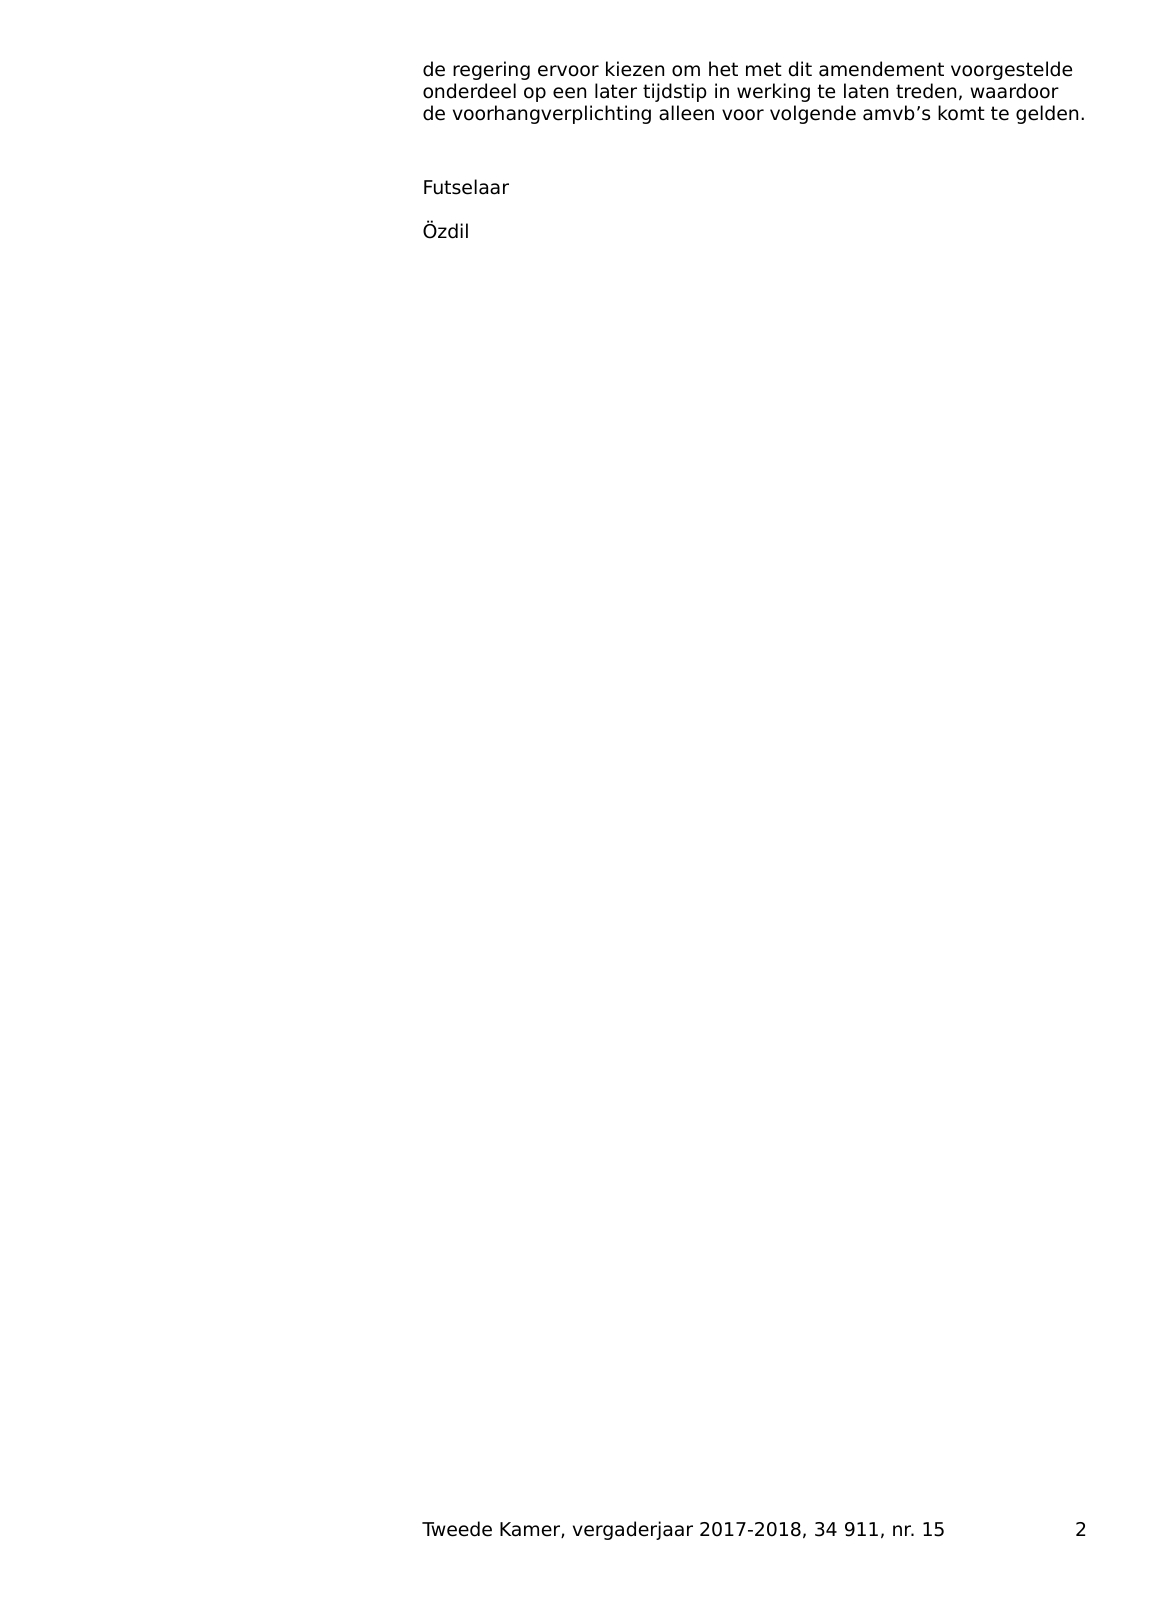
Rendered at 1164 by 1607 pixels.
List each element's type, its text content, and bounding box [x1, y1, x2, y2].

text de regering ervoor kiezen om het met dit amendement voorgestelde onderdeel op een later tijdstip in werking te laten treden, waardoor de voorhangverplichting alleen voor volgende amvb’s komt te gelden. [422, 59, 1087, 125]
text Futselaar Özdil [422, 155, 1087, 243]
